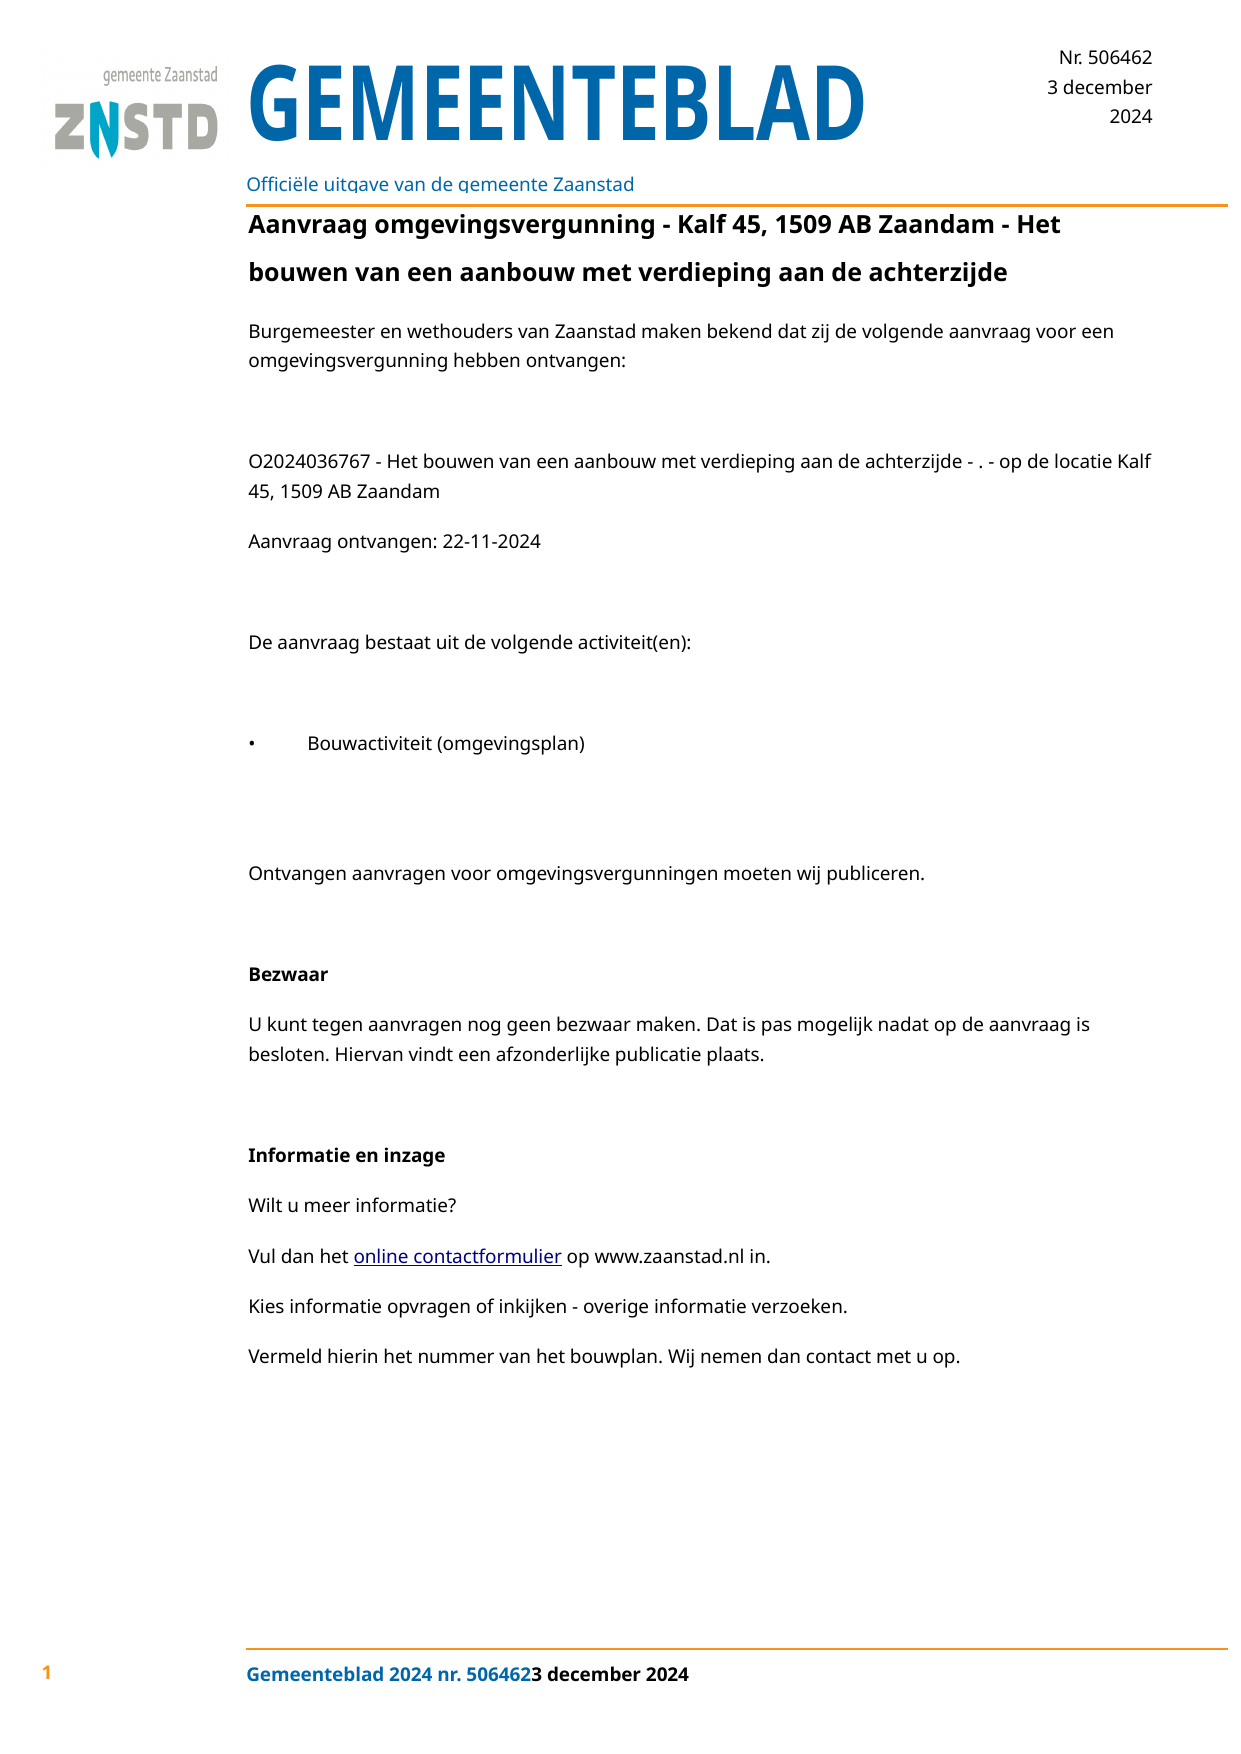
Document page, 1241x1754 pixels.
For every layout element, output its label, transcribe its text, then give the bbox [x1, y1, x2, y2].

text Burgemeester en wethouders van Zaanstad maken bekend dat zij de volgende aanvraag voor een omgevingsvergunning hebben ontvangen: [248, 318, 1152, 373]
text Vermeld hierin het nummer van het bouwplan. Wij nemen dan contact met u op. [248, 1344, 1152, 1369]
text De aanvraag bestaat uit de volgende activiteit(en): [248, 629, 1152, 655]
text Kies informatie opvragen of inkijken - overige informatie verzoeken. [248, 1293, 1152, 1319]
list Bouwactiviteit (omgevingsplan) [248, 730, 1152, 756]
text Bezwaar [248, 961, 1152, 987]
text Vul dan het online contactformulier op www.zaanstad.nl in. [248, 1243, 1152, 1269]
text Informatie en inzage [248, 1142, 1152, 1168]
picture [41, 47, 231, 172]
text O2024036767 - Het bouwen van een aanbouw met verdieping aan de achterzijde - . - op de locatie Kalf 45, 1509 AB Zaandam [248, 448, 1152, 504]
text Wilt u meer informatie? [248, 1192, 1152, 1218]
text Aanvraag ontvangen: 22-11-2024 [248, 528, 1152, 554]
text Aanvraag omgevingsvergunning - Kalf 45, 1509 AB Zaandam - Het bouwen van een aanbouw met verdieping aan de achterzijde [248, 207, 1152, 288]
text U kunt tegen aanvragen nog geen bezwaar maken. Dat is pas mogelijk nadat op de aanvraag is besloten. Hiervan vindt een afzonderlijke publicatie plaats. [248, 1012, 1152, 1067]
text Ontvangen aanvragen voor omgevingsvergunningen moeten wij publiceren. [248, 860, 1152, 886]
